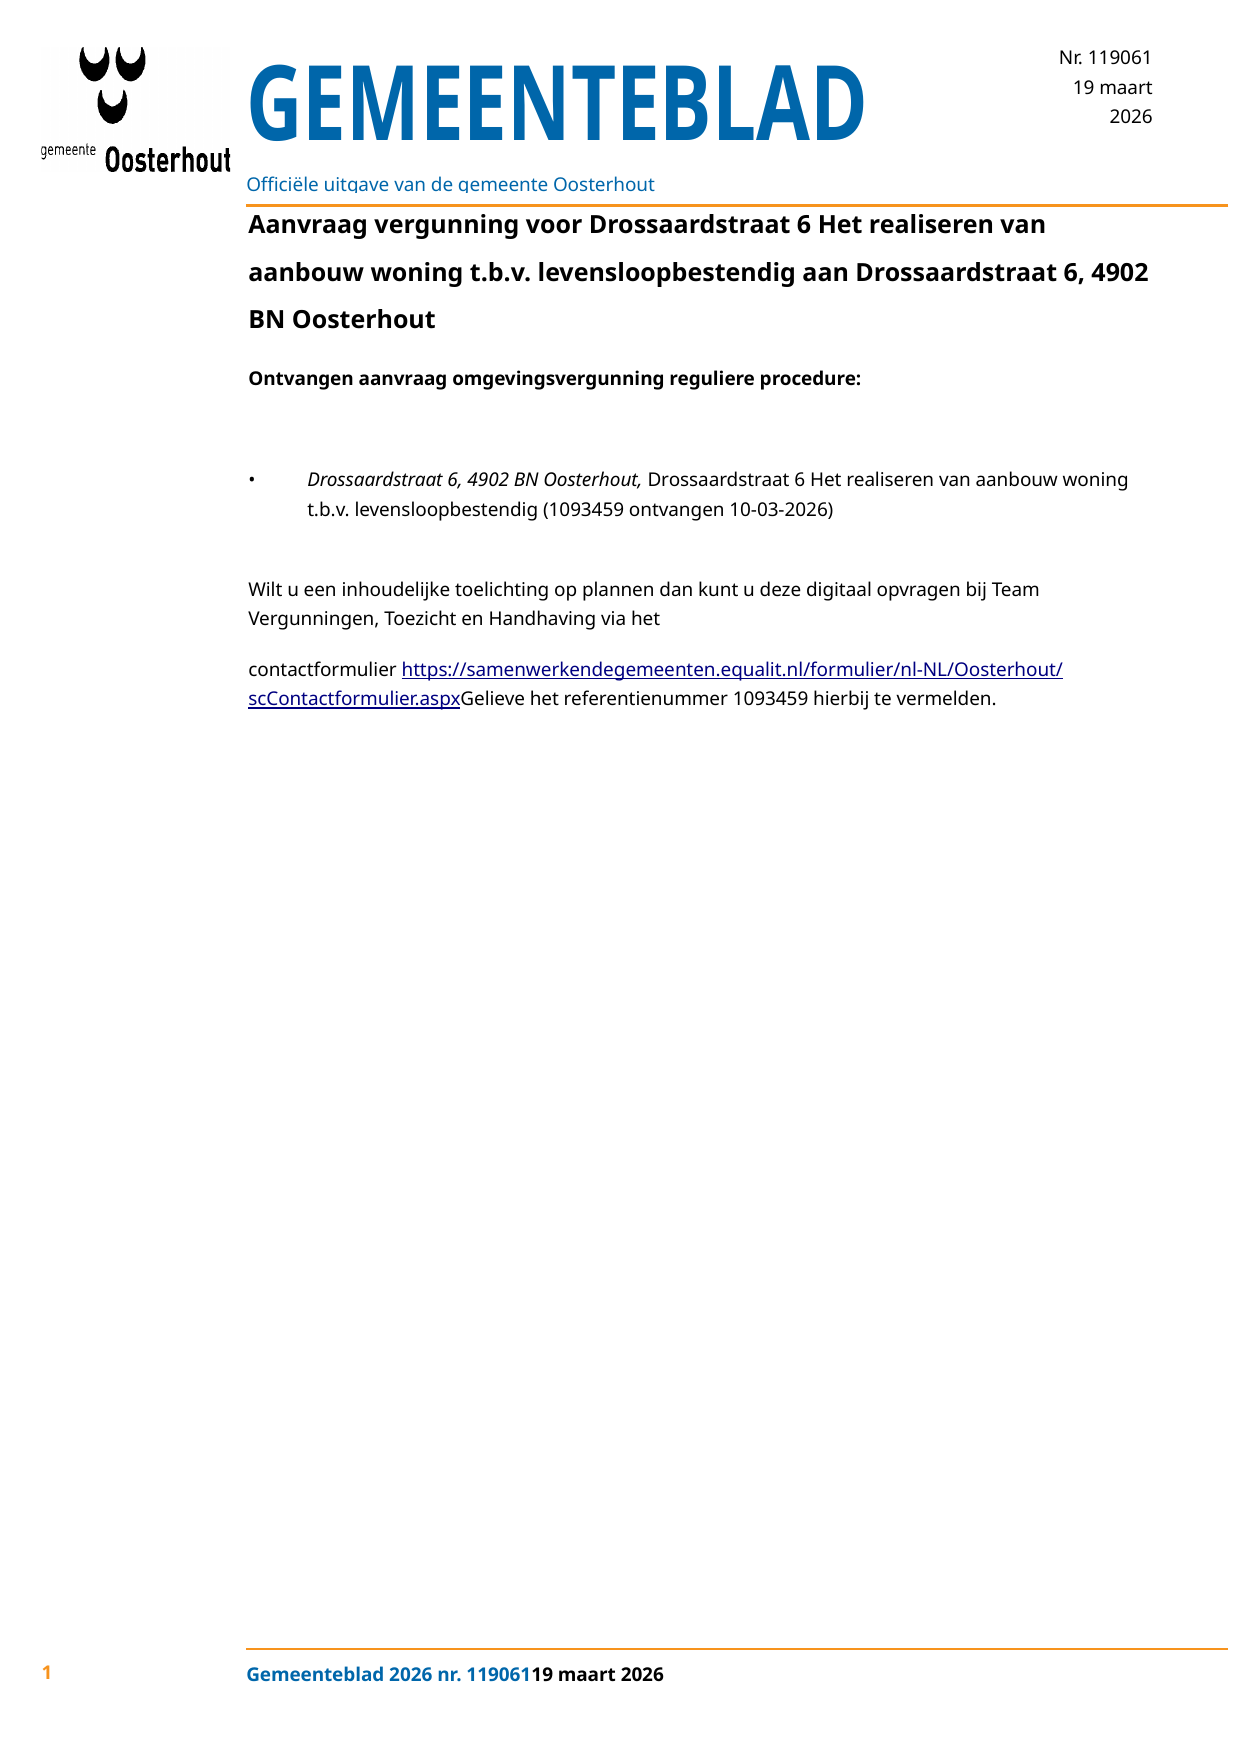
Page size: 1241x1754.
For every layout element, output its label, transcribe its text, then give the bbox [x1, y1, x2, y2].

list Drossaardstraat 6, 4902 BN Oosterhout, Drossaardstraat 6 Het realiseren van aanbouw woning t.b.v. levensloopbestendig (1093459 ontvangen 10-03-2026) [248, 466, 1152, 522]
picture [41, 47, 231, 172]
text Aanvraag vergunning voor Drossaardstraat 6 Het realiseren van aanbouw woning t.b.v. levensloopbestendig aan Drossaardstraat 6, 4902 BN Oosterhout [248, 207, 1152, 336]
text Ontvangen aanvraag omgevingsvergunning reguliere procedure: [248, 366, 1152, 391]
text contactformulier https://samenwerkendegemeenten.equalit.nl/formulier/nl-NL/Oosterhout/scContactformulier.aspxGelieve het referentienummer 1093459 hierbij te vermelden. [248, 656, 1152, 711]
text Wilt u een inhoudelijke toelichting op plannen dan kunt u deze digitaal opvragen bij Team Vergunningen, Toezicht en Handhaving via het [248, 576, 1152, 631]
